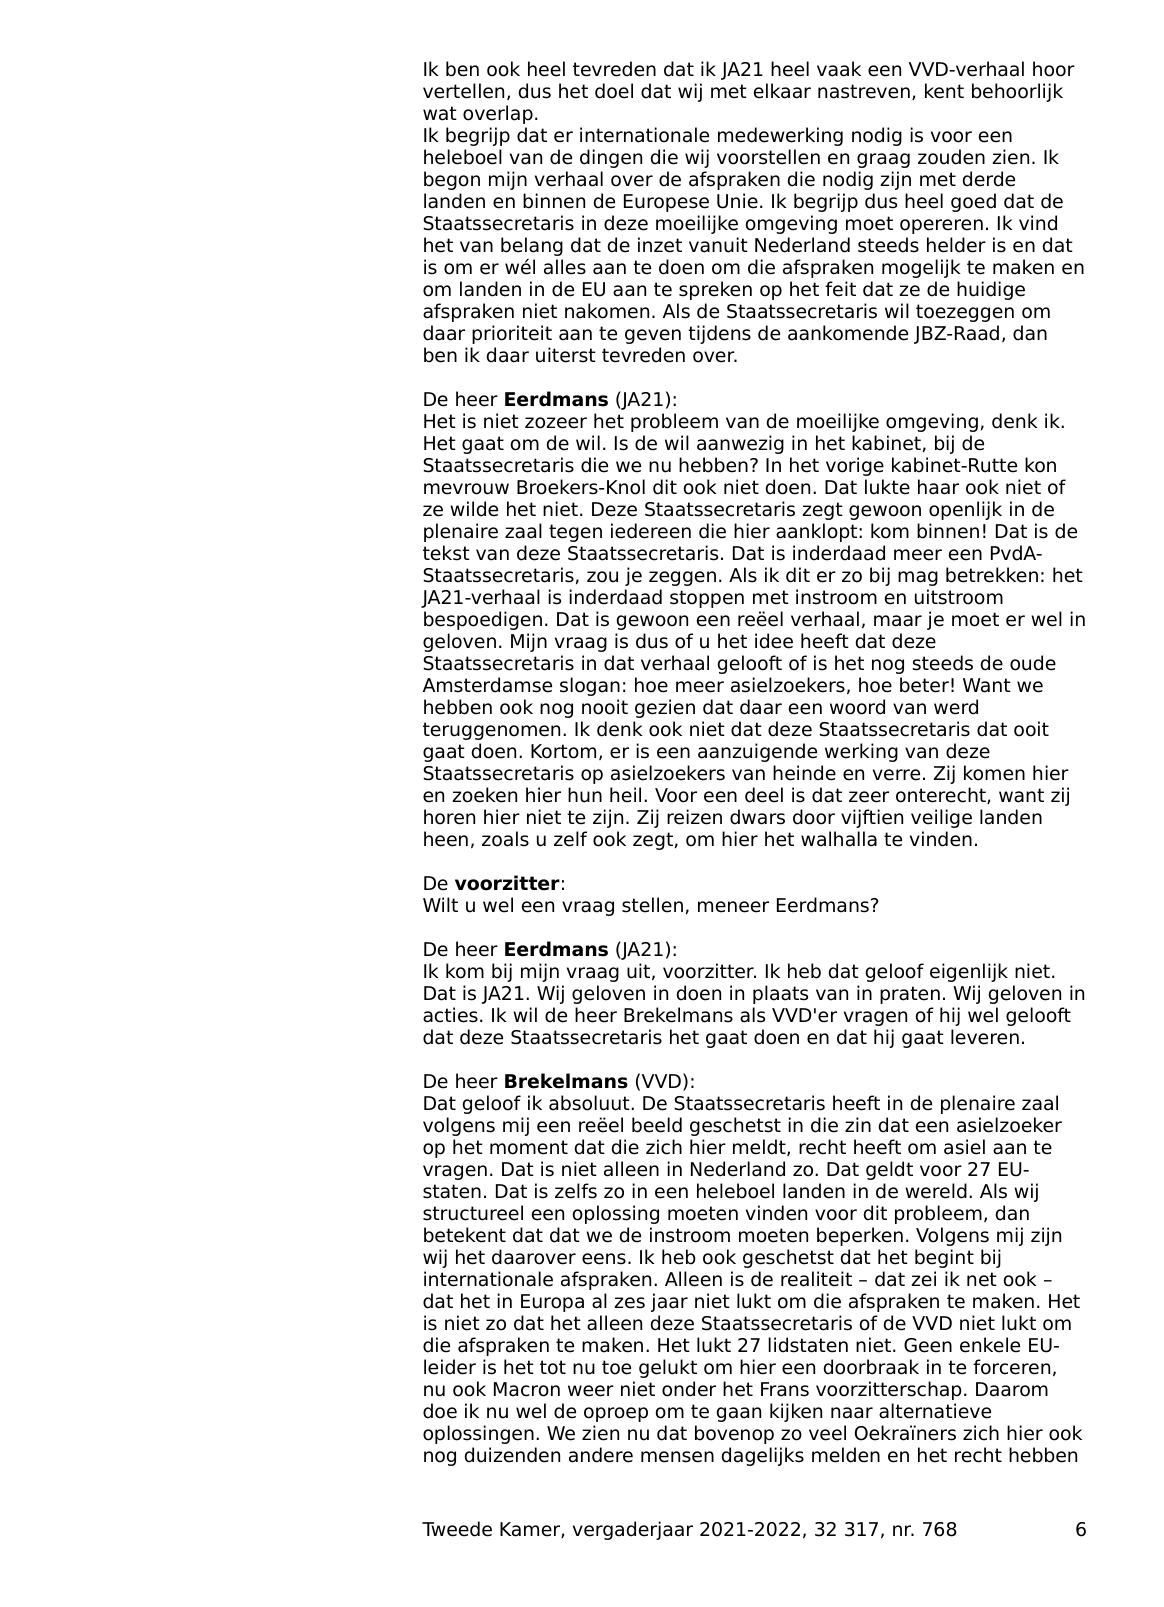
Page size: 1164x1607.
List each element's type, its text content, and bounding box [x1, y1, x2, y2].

text De heer Eerdmans (JA21): [422, 939, 1087, 961]
text Wilt u wel een vraag stellen, meneer Eerdmans? [422, 895, 1087, 917]
text Ik kom bij mijn vraag uit, voorzitter. Ik heb dat geloof eigenlijk niet. Dat is JA21. Wij geloven in doen in plaats van in praten. Wij geloven in acties. Ik wil de heer Brekelmans als VVD'er vragen of hij wel gelooft dat deze Staatssecretaris het gaat doen en dat hij gaat leveren. [422, 961, 1087, 1049]
text Ik ben ook heel tevreden dat ik JA21 heel vaak een VVD-verhaal hoor vertellen, dus het doel dat wij met elkaar nastreven, kent behoorlijk wat overlap. [422, 59, 1087, 125]
text De heer Brekelmans (VVD): [422, 1071, 1087, 1093]
text Het is niet zozeer het probleem van de moeilijke omgeving, denk ik. Het gaat om de wil. Is de wil aanwezig in het kabinet, bij de Staatssecretaris die we nu hebben? In het vorige kabinet-Rutte kon mevrouw Broekers-Knol dit ook niet doen. Dat lukte haar ook niet of ze wilde het niet. Deze Staatssecretaris zegt gewoon openlijk in de plenaire zaal tegen iedereen die hier aanklopt: kom binnen! Dat is de tekst van deze Staatssecretaris. Dat is inderdaad meer een PvdA-Staatssecretaris, zou je zeggen. Als ik dit er zo bij mag betrekken: het JA21-verhaal is inderdaad stoppen met instroom en uitstroom bespoedigen. Dat is gewoon een reëel verhaal, maar je moet er wel in geloven. Mijn vraag is dus of u het idee heeft dat deze Staatssecretaris in dat verhaal gelooft of is het nog steeds de oude Amsterdamse slogan: hoe meer asielzoekers, hoe beter! Want we hebben ook nog nooit gezien dat daar een woord van werd teruggenomen. Ik denk ook niet dat deze Staatssecretaris dat ooit gaat doen. Kortom, er is een aanzuigende werking van deze Staatssecretaris op asielzoekers van heinde en verre. Zij komen hier en zoeken hier hun heil. Voor een deel is dat zeer onterecht, want zij horen hier niet te zijn. Zij reizen dwars door vijftien veilige landen heen, zoals u zelf ook zegt, om hier het walhalla te vinden. [422, 411, 1087, 851]
text Dat geloof ik absoluut. De Staatssecretaris heeft in de plenaire zaal volgens mij een reëel beeld geschetst in die zin dat een asielzoeker op het moment dat die zich hier meldt, recht heeft om asiel aan te vragen. Dat is niet alleen in Nederland zo. Dat geldt voor 27 EU-staten. Dat is zelfs zo in een heleboel landen in de wereld. Als wij structureel een oplossing moeten vinden voor dit probleem, dan betekent dat dat we de instroom moeten beperken. Volgens mij zijn wij het daarover eens. Ik heb ook geschetst dat het begint bij internationale afspraken. Alleen is de realiteit – dat zei ik net ook – dat het in Europa al zes jaar niet lukt om die afspraken te maken. Het is niet zo dat het alleen deze Staatssecretaris of de VVD niet lukt om die afspraken te maken. Het lukt 27 lidstaten niet. Geen enkele EU-leider is het tot nu toe gelukt om hier een doorbraak in te forceren, nu ook Macron weer niet onder het Frans voorzitterschap. Daarom doe ik nu wel de oproep om te gaan kijken naar alternatieve oplossingen. We zien nu dat bovenop zo veel Oekraïners zich hier ook nog duizenden andere mensen dagelijks melden en het recht hebben [422, 1093, 1087, 1467]
text De heer Eerdmans (JA21): [422, 389, 1087, 411]
text De voorzitter: [422, 873, 1087, 895]
text Ik begrijp dat er internationale medewerking nodig is voor een heleboel van de dingen die wij voorstellen en graag zouden zien. Ik begon mijn verhaal over de afspraken die nodig zijn met derde landen en binnen de Europese Unie. Ik begrijp dus heel goed dat de Staatssecretaris in deze moeilijke omgeving moet opereren. Ik vind het van belang dat de inzet vanuit Nederland steeds helder is en dat is om er wél alles aan te doen om die afspraken mogelijk te maken en om landen in de EU aan te spreken op het feit dat ze de huidige afspraken niet nakomen. Als de Staatssecretaris wil toezeggen om daar prioriteit aan te geven tijdens de aankomende JBZ-Raad, dan ben ik daar uiterst tevreden over. [422, 125, 1087, 367]
